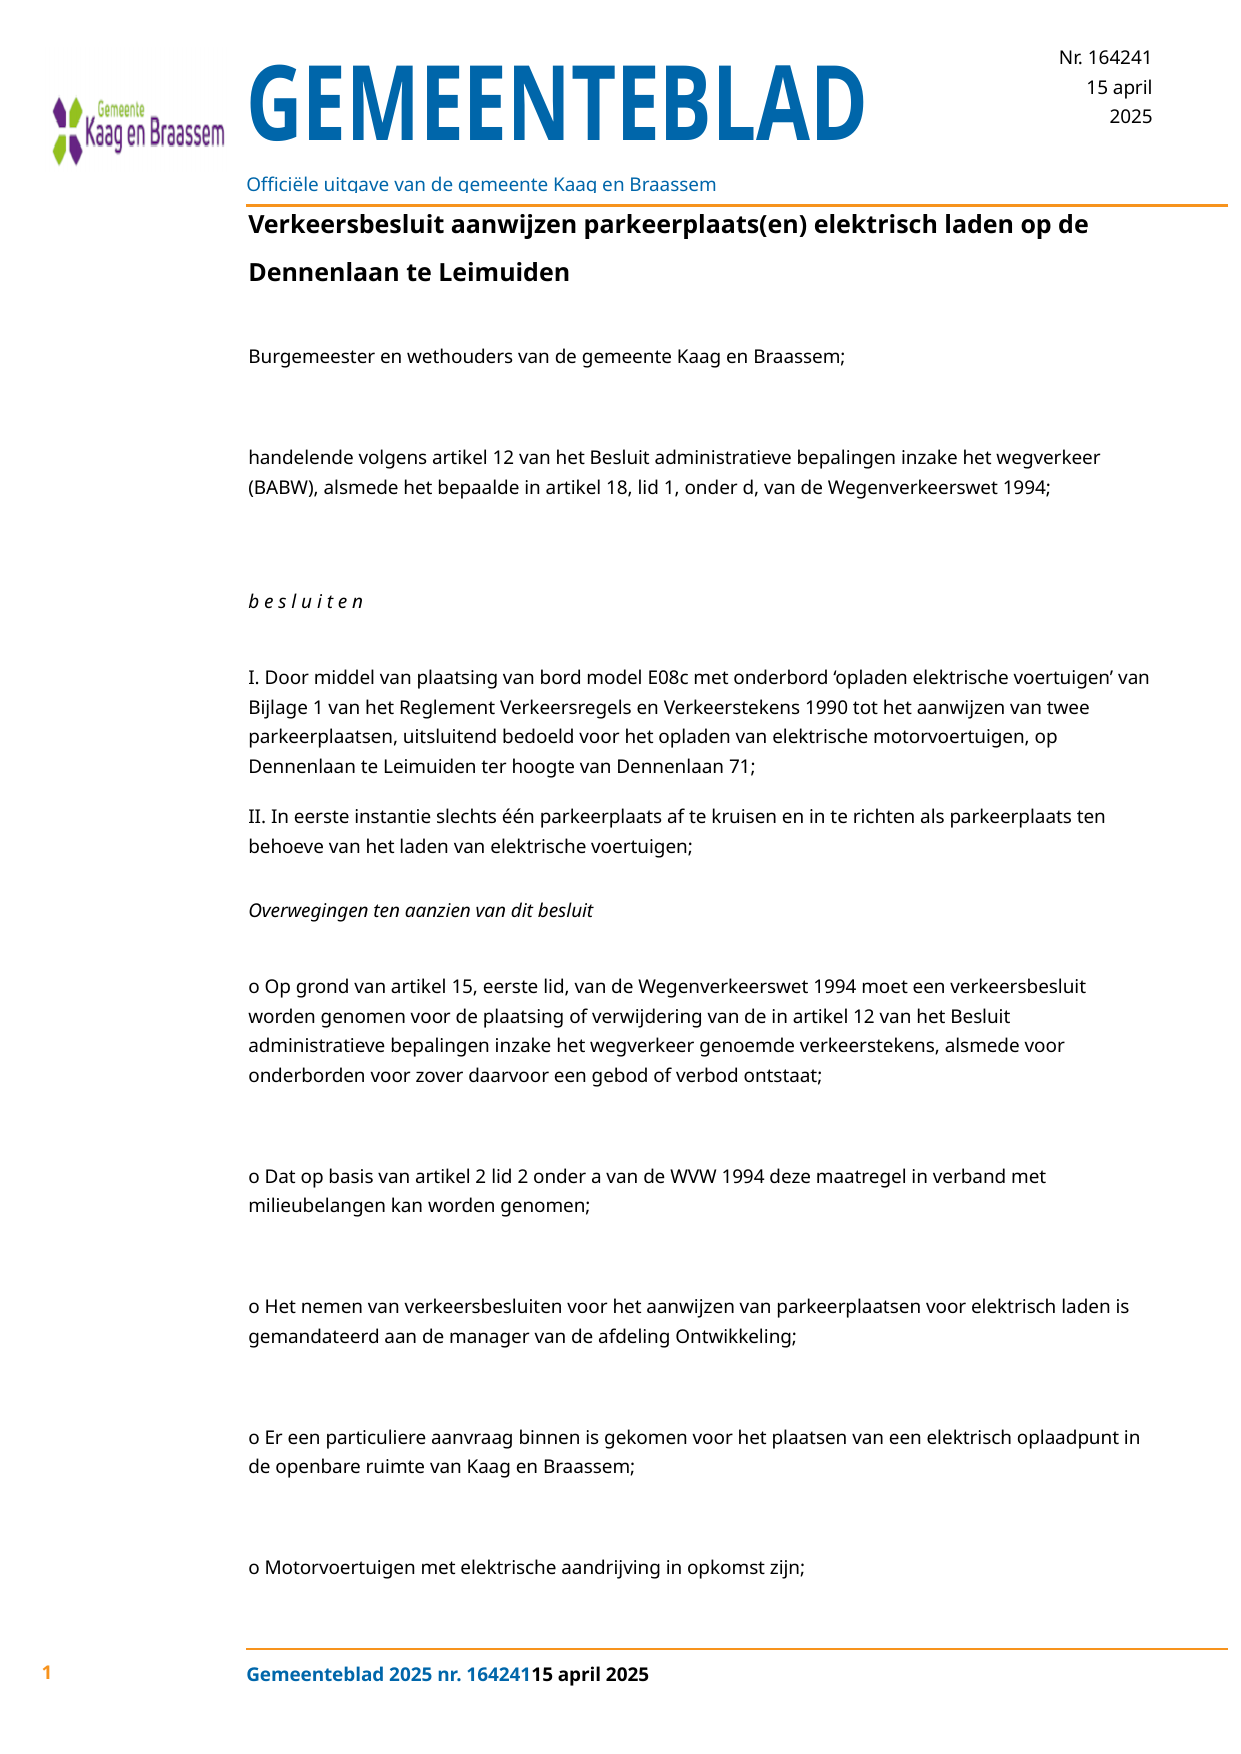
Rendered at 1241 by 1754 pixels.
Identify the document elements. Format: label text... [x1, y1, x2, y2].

text o Op grond van artikel 15, eerste lid, van de Wegenverkeerswet 1994 moet een verkeersbesluit worden genomen voor de plaatsing of verwijdering van de in artikel 12 van het Besluit administratieve bepalingen inzake het wegverkeer genoemde verkeerstekens, alsmede voor onderborden voor zover daarvoor een gebod of verbod ontstaat; [248, 973, 1152, 1088]
text o Motorvoertuigen met elektrische aandrijving in opkomst zijn; [248, 1554, 1152, 1580]
text o Dat op basis van artikel 2 lid 2 onder a van de WVW 1994 deze maatregel in verband met milieubelangen kan worden genomen; [248, 1163, 1152, 1218]
text Verkeersbesluit aanwijzen parkeerplaats(en) elektrisch laden op de Dennenlaan te Leimuiden [248, 207, 1152, 288]
text Burgemeester en wethouders van de gemeente Kaag en Braassem; [248, 344, 1152, 369]
text handelende volgens artikel 12 van het Besluit administratieve bepalingen inzake het wegverkeer (BABW), alsmede het bepaalde in artikel 18, lid 1, onder d, van de Wegenverkeerswet 1994; [248, 444, 1152, 500]
text II. In eerste instantie slechts één parkeerplaats af te kruisen en in te richten als parkeerplaats ten behoeve van het laden van elektrische voertuigen; [248, 804, 1152, 859]
text Overwegingen ten aanzien van dit besluit [248, 897, 1152, 923]
text b e s l u i t e n [248, 588, 1152, 614]
picture [41, 47, 231, 172]
text I. Door middel van plaatsing van bord model E08c met onderbord ‘opladen elektrische voertuigen’ van Bijlage 1 van het Reglement Verkeersregels en Verkeerstekens 1990 tot het aanwijzen van twee parkeerplaatsen, uitsluitend bedoeld voor het opladen van elektrische motorvoertuigen, op Dennenlaan te Leimuiden ter hoogte van Dennenlaan 71; [248, 664, 1152, 779]
text o Er een particuliere aanvraag binnen is gekomen voor het plaatsen van een elektrisch oplaadpunt in de openbare ruimte van Kaag en Braassem; [248, 1424, 1152, 1479]
text o Het nemen van verkeersbesluiten voor het aanwijzen van parkeerplaatsen voor elektrisch laden is gemandateerd aan de manager van de afdeling Ontwikkeling; [248, 1293, 1152, 1349]
